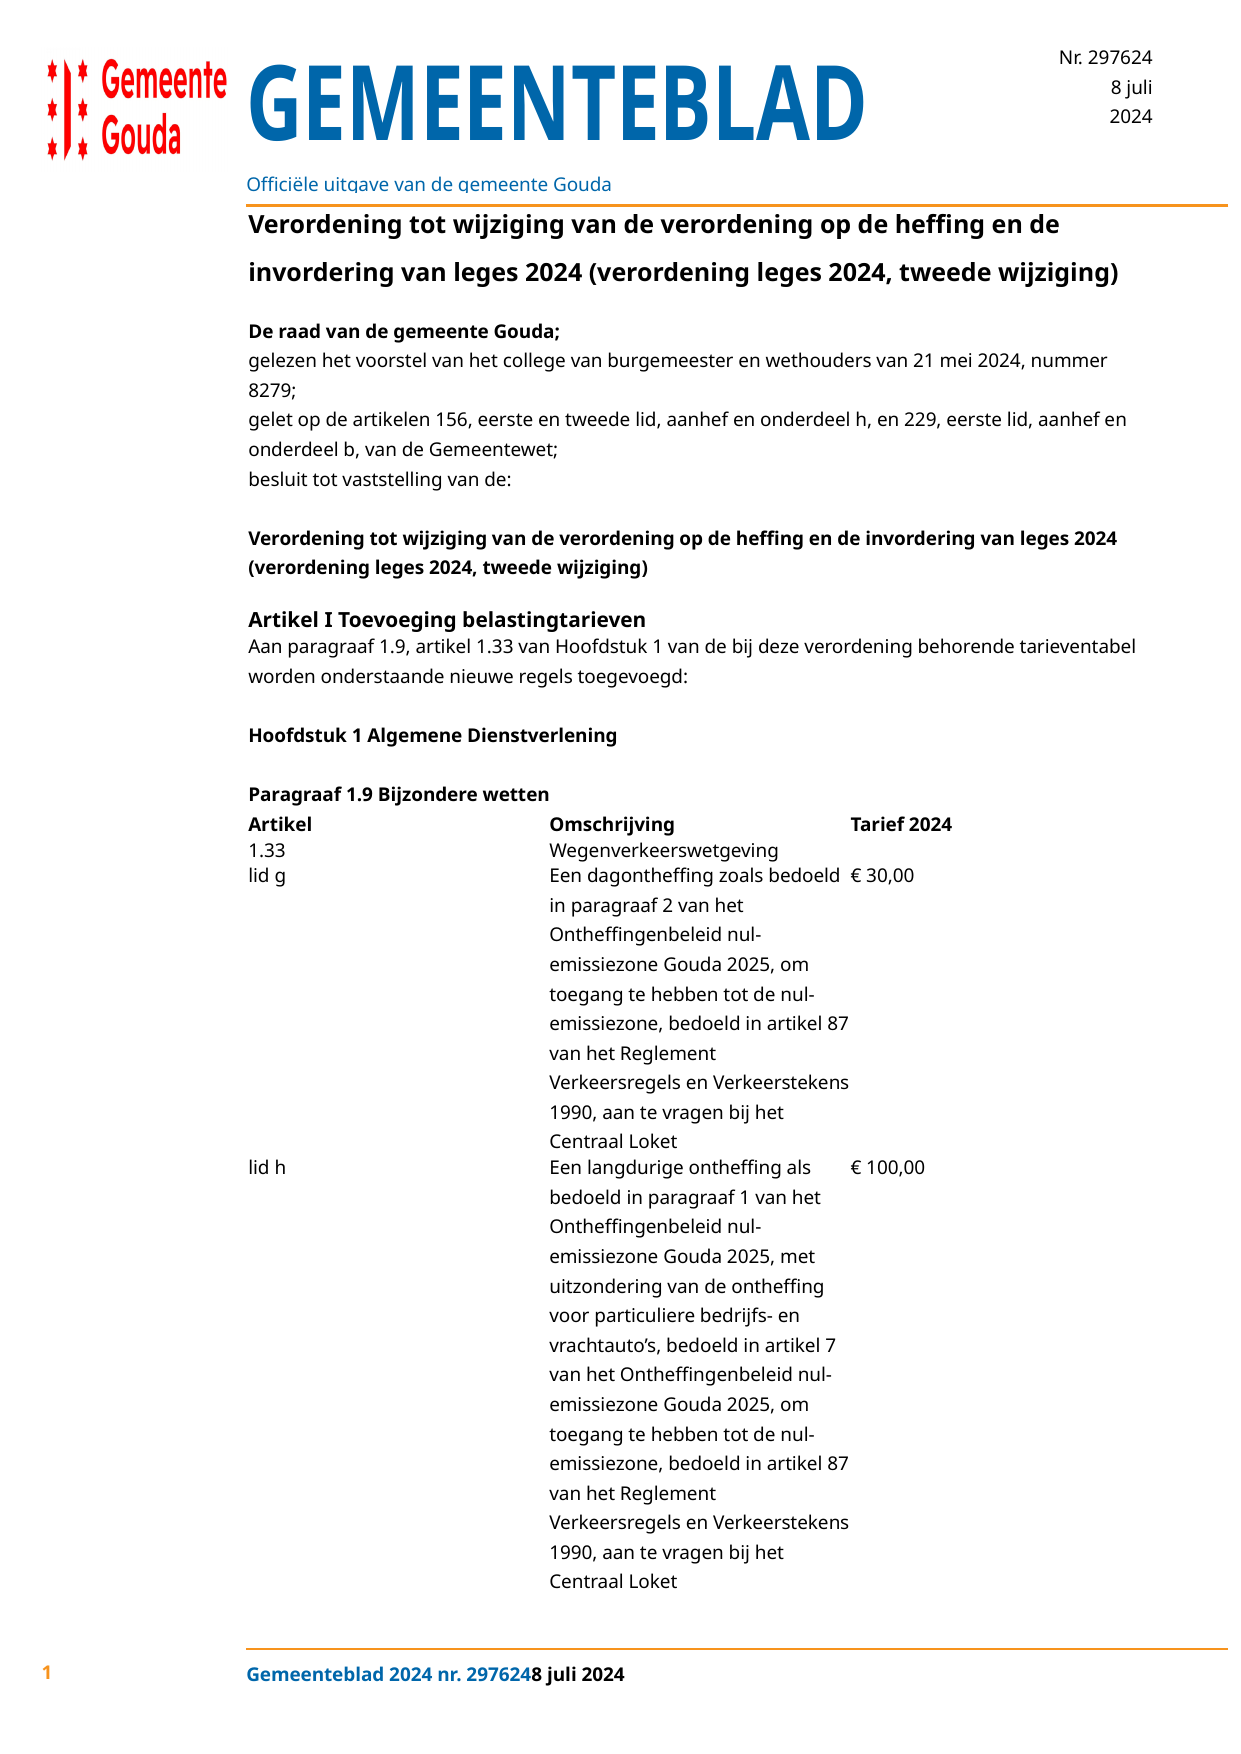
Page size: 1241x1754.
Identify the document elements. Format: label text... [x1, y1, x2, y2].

table_header Tarief 2024 [850, 811, 1152, 837]
table_cell € 30,00 [850, 863, 1152, 1154]
picture [41, 47, 231, 172]
text gelet op de artikelen 156, eerste en tweede lid, aanhef en onderdeel h, en 229, eerste lid, aanhef en [248, 407, 1152, 432]
table_cell Een dagontheffing zoals bedoeld in paragraaf 2 van het Ontheffingenbeleid nul-emissiezone Gouda 2025, om toegang te hebben tot de nul-emissiezone, bedoeld in artikel 87 van het Reglement Verkeersregels en Verkeerstekens 1990, aan te vragen bij het Centraal Loket [549, 863, 850, 1154]
table_cell [850, 837, 1152, 862]
text Verordening tot wijziging van de verordening op de heffing en de invordering van leges 2024 (verordening leges 2024, tweede wijziging) [248, 207, 1152, 288]
text gelezen het voorstel van het college van burgemeester en wethouders van 21 mei 2024, nummer 8279; [248, 347, 1152, 403]
table_cell Wegenverkeerswetgeving [549, 837, 850, 862]
table_header Artikel [248, 811, 549, 837]
text besluit tot vaststelling van de: [248, 466, 1152, 492]
text Artikel I Toevoeging belastingtarieven [248, 605, 1152, 633]
table_cell lid g [248, 863, 549, 1154]
table_cell lid h [248, 1155, 549, 1594]
table_cell € 100,00 [850, 1155, 1152, 1594]
table_header Omschrijving [549, 811, 850, 837]
text onderdeel b, van de Gemeentewet; [248, 436, 1152, 462]
text De raad van de gemeente Gouda; [248, 318, 1152, 344]
text Hoofdstuk 1 Algemene Dienstverlening [248, 722, 1152, 748]
text Verordening tot wijziging van de verordening op de heffing en de invordering van leges 2024 (verordening leges 2024, tweede wijziging) [248, 525, 1152, 580]
table_cell Een langdurige ontheffing als bedoeld in paragraaf 1 van het Ontheffingenbeleid nul-emissiezone Gouda 2025, met uitzondering van de ontheffing voor particuliere bedrijfs- en vrachtauto’s, bedoeld in artikel 7 van het Ontheffingenbeleid nul-emissiezone Gouda 2025, om toegang te hebben tot de nul-emissiezone, bedoeld in artikel 87 van het Reglement Verkeersregels en Verkeerstekens 1990, aan te vragen bij het Centraal Loket [549, 1155, 850, 1594]
text Aan paragraaf 1.9, artikel 1.33 van Hoofdstuk 1 van de bij deze verordening behorende tarieventabel worden onderstaande nieuwe regels toegevoegd: [248, 633, 1152, 689]
table_cell 1.33 [248, 837, 549, 862]
text Paragraaf 1.9 Bijzondere wetten [248, 781, 1152, 807]
